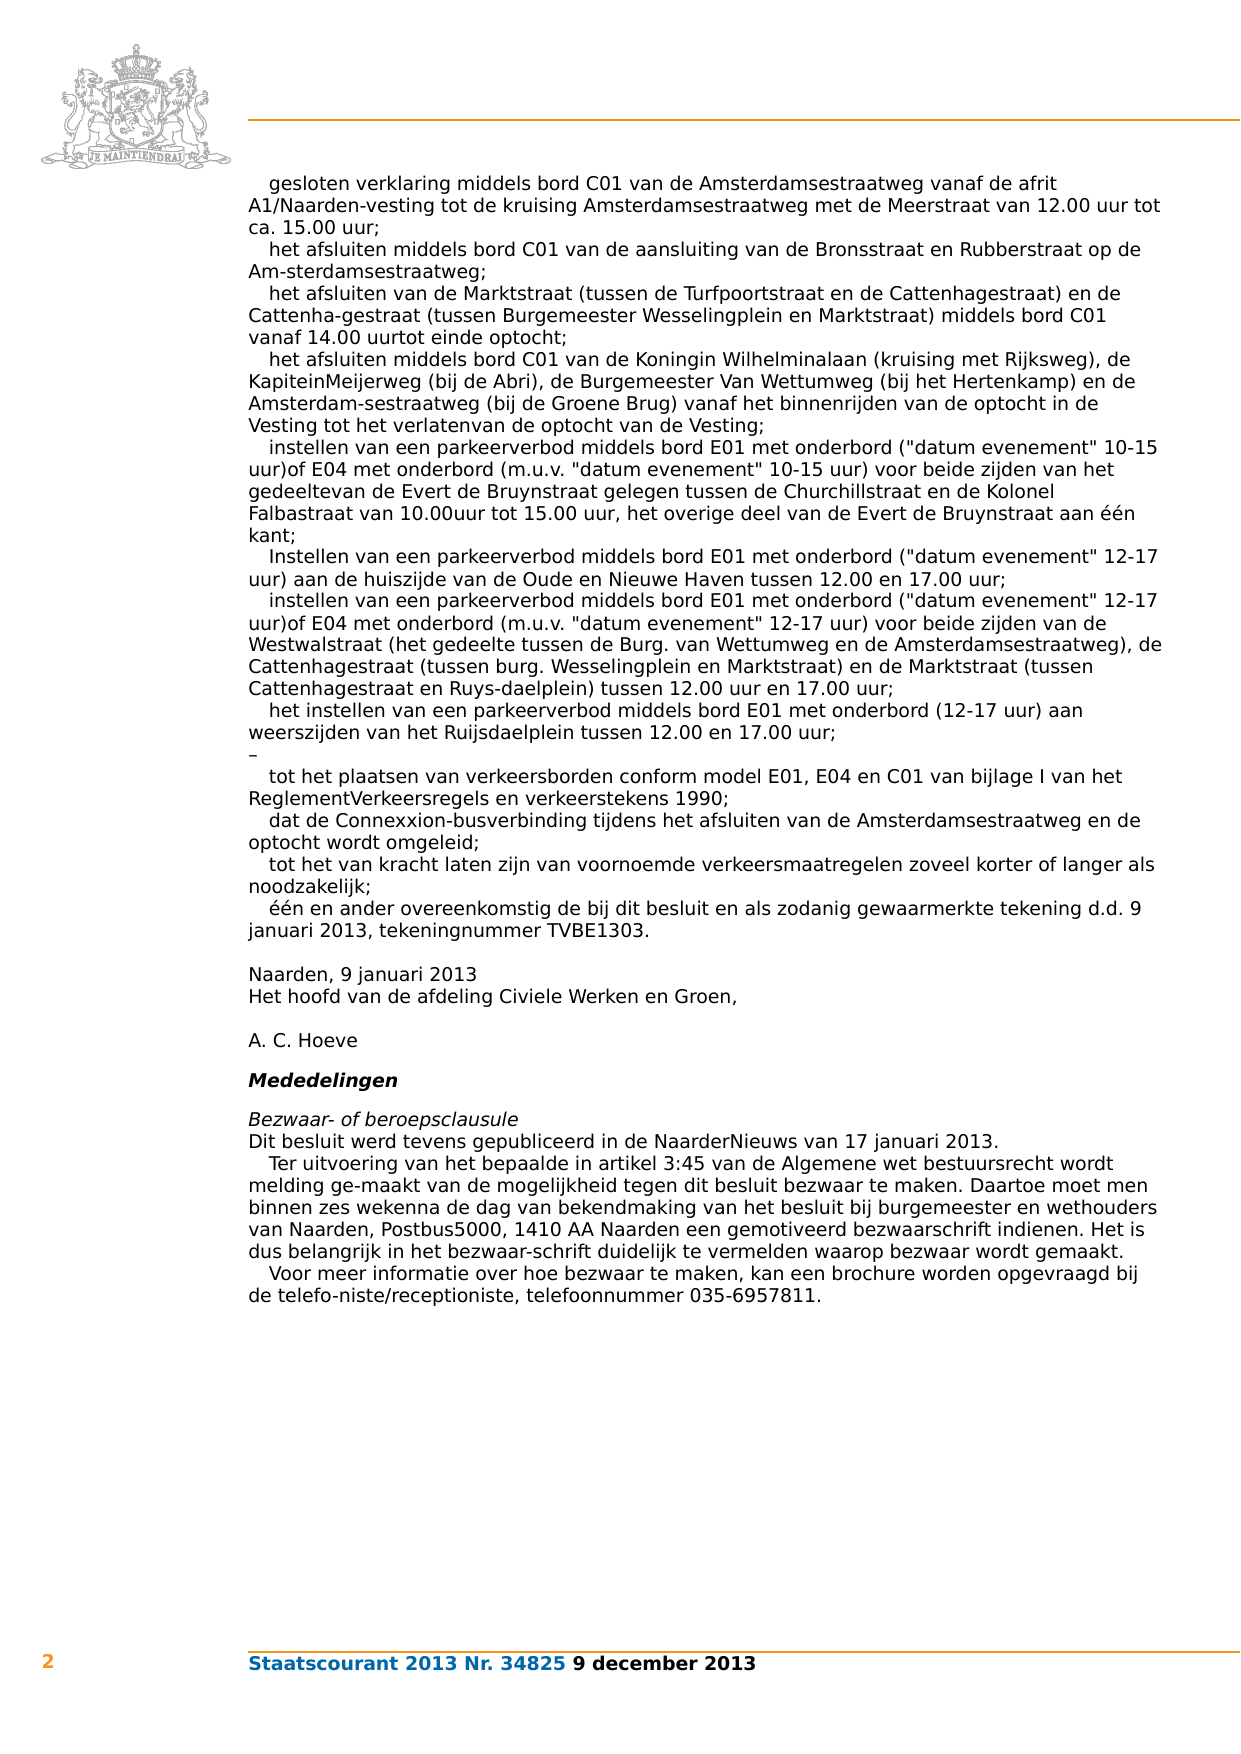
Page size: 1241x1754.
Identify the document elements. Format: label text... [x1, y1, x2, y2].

subtitle Mededelingen [248, 1070, 1163, 1092]
picture [41, 44, 231, 169]
text het afsluiten middels bord C01 van de Koningin Wilhelminalaan (kruising met Rijksweg), de KapiteinMeijerweg (bij de Abri), de Burgemeester Van Wettumweg (bij het Hertenkamp) en de Amsterdam-sestraatweg (bij de Groene Brug) vanaf het binnenrijden van de optocht in de Vesting tot het verlatenvan de optocht van de Vesting; [248, 349, 1163, 437]
text Dit besluit werd tevens gepubliceerd in de NaarderNieuws van 17 januari 2013. [248, 1131, 1163, 1153]
text Instellen van een parkeerverbod middels bord E01 met onderbord ("datum evenement" 12-17 uur) aan de huiszijde van de Oude en Nieuwe Haven tussen 12.00 en 17.00 uur; [248, 546, 1163, 590]
text het afsluiten middels bord C01 van de aansluiting van de Bronsstraat en Rubberstraat op de Am-sterdamsestraatweg; [248, 239, 1163, 283]
text instellen van een parkeerverbod middels bord E01 met onderbord ("datum evenement" 12-17 uur)of E04 met onderbord (m.u.v. "datum evenement" 12-17 uur) voor beide zijden van de Westwalstraat (het gedeelte tussen de Burg. van Wettumweg en de Amsterdamsestraatweg), de Cattenhagestraat (tussen burg. Wesselingplein en Marktstraat) en de Marktstraat (tussen Cattenhagestraat en Ruys-daelplein) tussen 12.00 uur en 17.00 uur; [248, 590, 1163, 700]
text Voor meer informatie over hoe bezwaar te maken, kan een brochure worden opgevraagd bij de telefo-niste/receptioniste, telefoonnummer 035-6957811. [248, 1263, 1163, 1307]
text tot het van kracht laten zijn van voornoemde verkeersmaatregelen zoveel korter of langer als noodzakelijk; [248, 854, 1163, 898]
text Naarden, 9 januari 2013 [248, 964, 1163, 986]
text Ter uitvoering van het bepaalde in artikel 3:45 van de Algemene wet bestuursrecht wordt melding ge-maakt van de mogelijkheid tegen dit besluit bezwaar te maken. Daartoe moet men binnen zes wekenna de dag van bekendmaking van het besluit bij burgemeester en wethouders van Naarden, Postbus5000, 1410 AA Naarden een gemotiveerd bezwaarschrift indienen. Het is dus belangrijk in het bezwaar-schrift duidelijk te vermelden waarop bezwaar wordt gemaakt. [248, 1153, 1163, 1263]
text één en ander overeenkomstig de bij dit besluit en als zodanig gewaarmerkte tekening d.d. 9 januari 2013, tekeningnummer TVBE1303. [248, 898, 1163, 942]
text instellen van een parkeerverbod middels bord E01 met onderbord ("datum evenement" 10-15 uur)of E04 met onderbord (m.u.v. "datum evenement" 10-15 uur) voor beide zijden van het gedeeltevan de Evert de Bruynstraat gelegen tussen de Churchillstraat en de Kolonel Falbastraat van 10.00uur tot 15.00 uur, het overige deel van de Evert de Bruynstraat aan één kant; [248, 437, 1163, 546]
text gesloten verklaring middels bord C01 van de Amsterdamsestraatweg vanaf de afrit A1/Naarden-vesting tot de kruising Amsterdamsestraatweg met de Meerstraat van 12.00 uur tot ca. 15.00 uur; [248, 173, 1163, 239]
text tot het plaatsen van verkeersborden conform model E01, E04 en C01 van bijlage I van het ReglementVerkeersregels en verkeerstekens 1990; [248, 766, 1163, 810]
text dat de Connexxion-busverbinding tijdens het afsluiten van de Amsterdamsestraatweg en de optocht wordt omgeleid; [248, 810, 1163, 854]
text het instellen van een parkeerverbod middels bord E01 met onderbord (12-17 uur) aan weerszijden van het Ruijsdaelplein tussen 12.00 en 17.00 uur; [248, 700, 1163, 744]
subtitle Bezwaar- of beroepsclausule [248, 1109, 1163, 1131]
text het afsluiten van de Marktstraat (tussen de Turfpoortstraat en de Cattenhagestraat) en de Cattenha-gestraat (tussen Burgemeester Wesselingplein en Marktstraat) middels bord C01 vanaf 14.00 uurtot einde optocht; [248, 283, 1163, 349]
text A. C. Hoeve [248, 1030, 1163, 1052]
text Het hoofd van de afdeling Civiele Werken en Groen, [248, 986, 1163, 1008]
